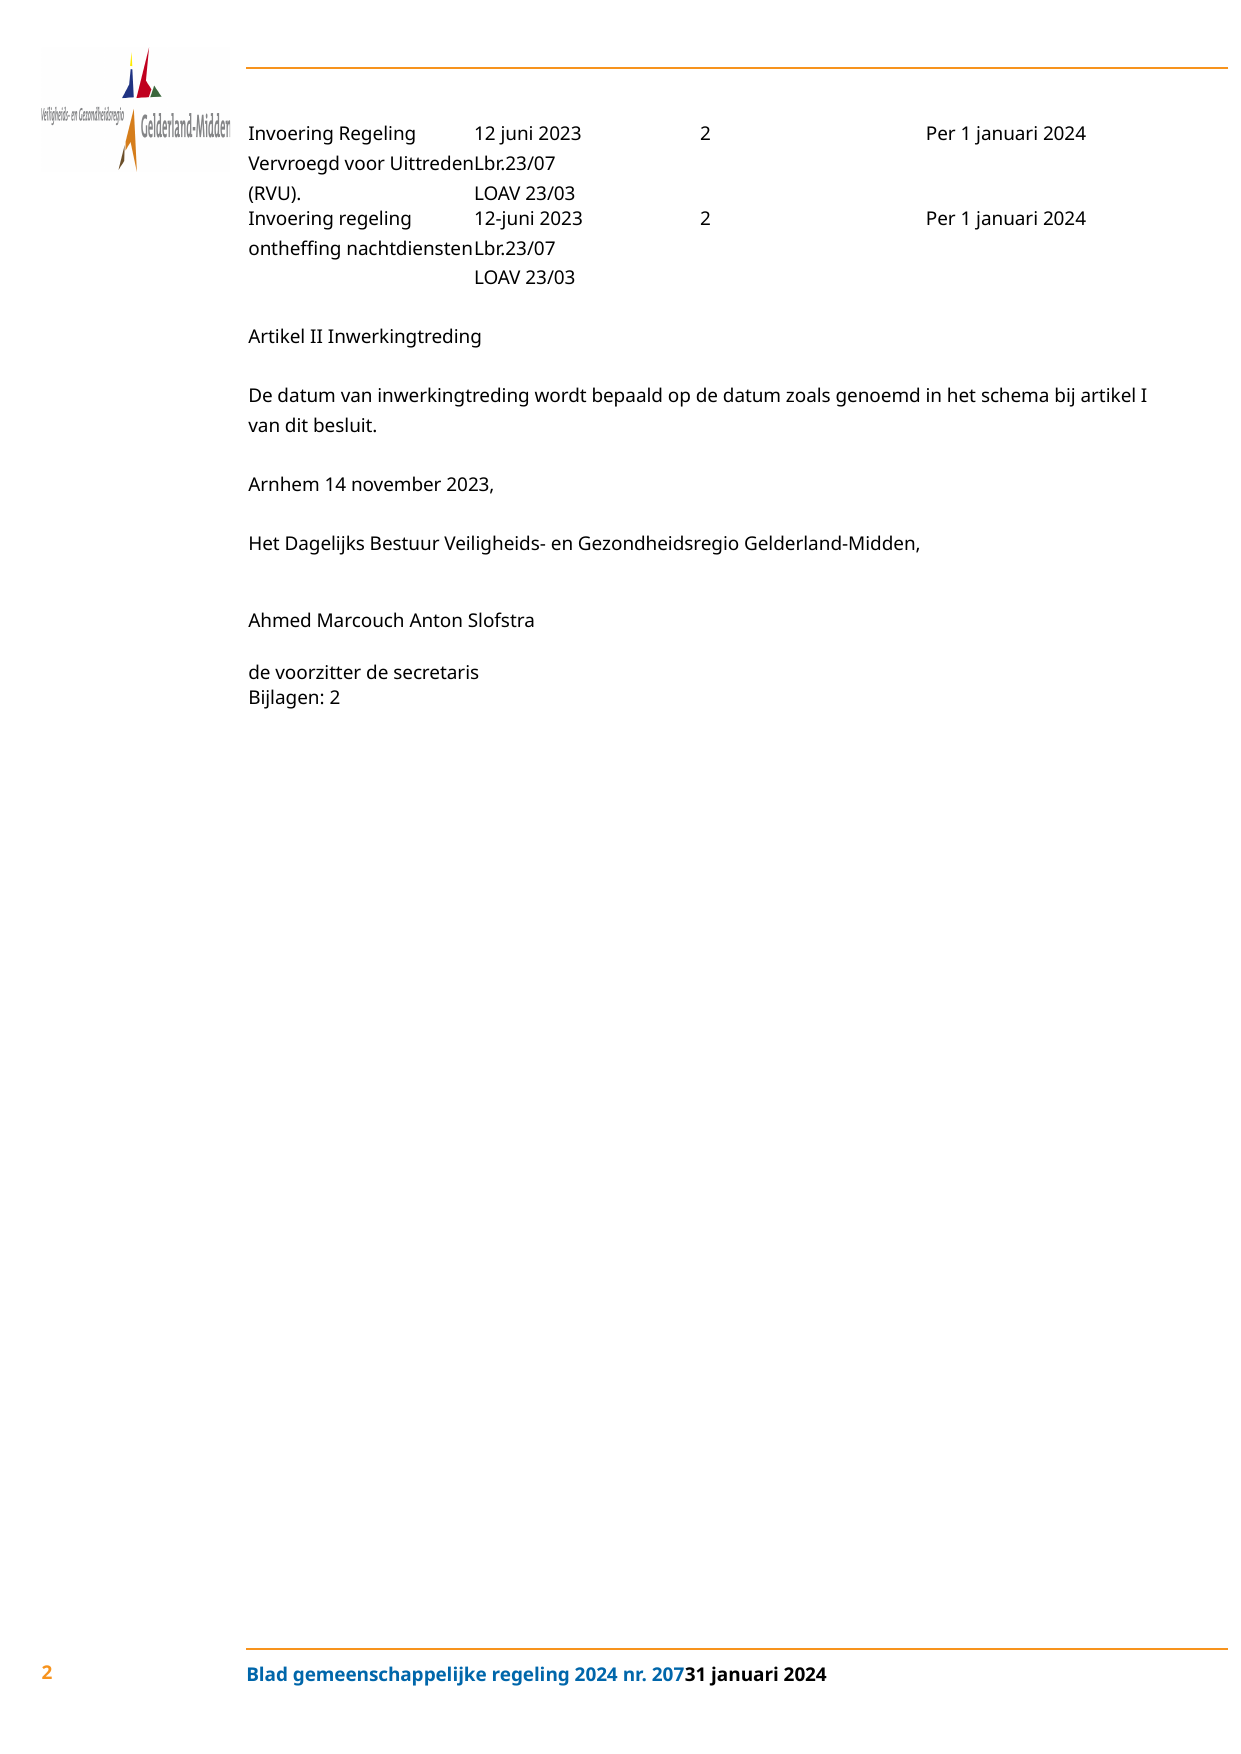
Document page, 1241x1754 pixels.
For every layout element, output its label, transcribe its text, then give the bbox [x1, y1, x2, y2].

table_cell 2 [700, 121, 926, 205]
text Arnhem 14 november 2023, [248, 471, 1152, 497]
text Artikel II Inwerkingtreding [248, 323, 1152, 349]
table_cell Invoering regeling ontheffing nachtdiensten [248, 205, 474, 290]
table_cell [700, 95, 926, 121]
text Ahmed Marcouch Anton Slofstra [248, 607, 1152, 633]
text De datum van inwerkingtreding wordt bepaald op de datum zoals genoemd in het schema bij artikel I van dit besluit. [248, 382, 1152, 438]
table_cell 12 juni 2023 Lbr.23/07 LOAV 23/03 [474, 121, 700, 205]
picture [41, 47, 231, 172]
table_cell [926, 95, 1152, 121]
table_cell 2 [700, 205, 926, 290]
text de voorzitter de secretaris [248, 659, 1152, 684]
table_cell Per 1 januari 2024 [926, 205, 1152, 290]
text Het Dagelijks Bestuur Veiligheids- en Gezondheidsregio Gelderland-Midden, [248, 530, 1152, 556]
table_cell [474, 95, 700, 121]
text Bijlagen: 2 [248, 684, 1152, 710]
table_cell Per 1 januari 2024 [926, 121, 1152, 205]
table_cell Invoering Regeling Vervroegd voor Uittreden (RVU). [248, 121, 474, 205]
table_cell 12-juni 2023 Lbr.23/07 LOAV 23/03 [474, 205, 700, 290]
